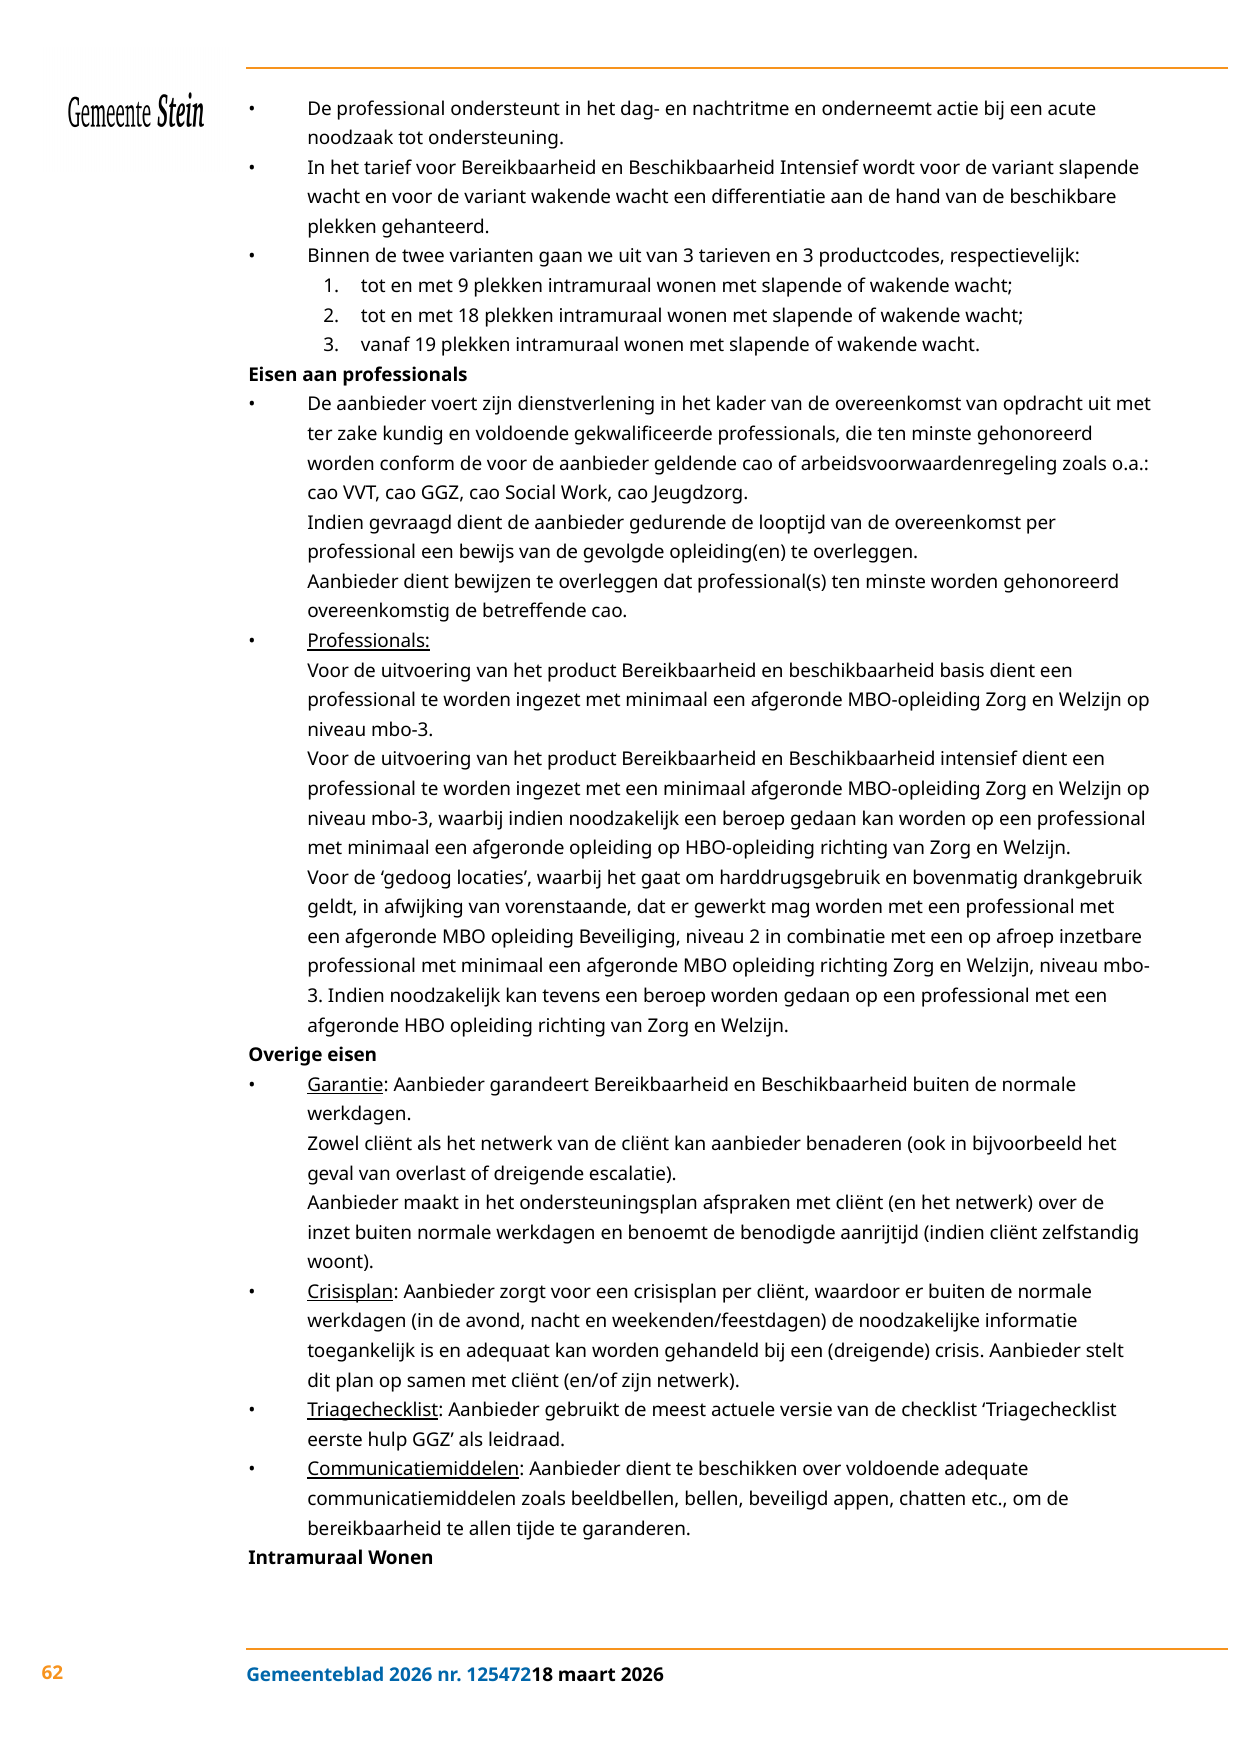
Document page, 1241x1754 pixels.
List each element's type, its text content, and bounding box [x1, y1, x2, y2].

list vanaf 19 plekken intramuraal wonen met slapende of wakende wacht. [323, 331, 1152, 357]
list Voor de uitvoering van het product Bereikbaarheid en Beschikbaarheid intensief dient een professional te worden ingezet met een minimaal afgeronde MBO-opleiding Zorg en Welzijn op niveau mbo-3, waarbij indien noodzakelijk een beroep gedaan kan worden op een professional met minimaal een afgeronde opleiding op HBO-opleiding richting van Zorg en Welzijn. [248, 746, 1152, 860]
list tot en met 18 plekken intramuraal wonen met slapende of wakende wacht; [323, 302, 1152, 328]
text Intramuraal Wonen [248, 1544, 1152, 1570]
list Communicatiemiddelen: Aanbieder dient te beschikken over voldoende adequate communicatiemiddelen zoals beeldbellen, bellen, beveiligd appen, chatten etc., om de bereikbaarheid te allen tijde te garanderen. [248, 1456, 1152, 1541]
list Aanbieder maakt in het ondersteuningsplan afspraken met cliënt (en het netwerk) over de inzet buiten normale werkdagen en benoemt de benodigde aanrijtijd (indien cliënt zelfstandig woont). [248, 1189, 1152, 1274]
list Indien gevraagd dient de aanbieder gedurende de looptijd van de overeenkomst per professional een bewijs van de gevolgde opleiding(en) te overleggen. [248, 509, 1152, 564]
list Voor de ‘gedoog locaties’, waarbij het gaat om harddrugsgebruik en bovenmatig drankgebruik geldt, in afwijking van vorenstaande, dat er gewerkt mag worden met een professional met een afgeronde MBO opleiding Beveiliging, niveau 2 in combinatie met een op afroep inzetbare professional met minimaal een afgeronde MBO opleiding richting Zorg en Welzijn, niveau mbo-3. Indien noodzakelijk kan tevens een beroep worden gedaan op een professional met een afgeronde HBO opleiding richting van Zorg en Welzijn. [248, 864, 1152, 1038]
list In het tarief voor Bereikbaarheid en Beschikbaarheid Intensief wordt voor de variant slapende wacht en voor de variant wakende wacht een differentiatie aan de hand van de beschikbare plekken gehanteerd. [248, 154, 1152, 239]
list Crisisplan: Aanbieder zorgt voor een crisisplan per cliënt, waardoor er buiten de normale werkdagen (in de avond, nacht en weekenden/feestdagen) de noodzakelijke informatie toegankelijk is en adequaat kan worden gehandeld bij een (dreigende) crisis. Aanbieder stelt dit plan op samen met cliënt (en/of zijn netwerk). [248, 1278, 1152, 1393]
list Garantie: Aanbieder garandeert Bereikbaarheid en Beschikbaarheid buiten de normale werkdagen. [248, 1071, 1152, 1126]
list tot en met 9 plekken intramuraal wonen met slapende of wakende wacht; [323, 272, 1152, 298]
list Aanbieder dient bewijzen te overleggen dat professional(s) ten minste worden gehonoreerd overeenkomstig de betreffende cao. [248, 568, 1152, 623]
list Voor de uitvoering van het product Bereikbaarheid en beschikbaarheid basis dient een professional te worden ingezet met minimaal een afgeronde MBO-opleiding Zorg en Welzijn op niveau mbo-3. [248, 657, 1152, 742]
list Binnen de twee varianten gaan we uit van 3 tarieven en 3 productcodes, respectievelijk: [248, 243, 1152, 268]
list Zowel cliënt als het netwerk van de cliënt kan aanbieder benaderen (ook in bijvoorbeeld het geval van overlast of dreigende escalatie). [248, 1130, 1152, 1186]
list Professionals: [248, 627, 1152, 653]
text Overige eisen [248, 1041, 1152, 1067]
text Eisen aan professionals [248, 361, 1152, 387]
picture [41, 47, 231, 172]
list De professional ondersteunt in het dag- en nachtritme en onderneemt actie bij een acute noodzaak tot ondersteuning. [248, 95, 1152, 150]
list Triagechecklist: Aanbieder gebruikt de meest actuele versie van de checklist ‘Triagechecklist eerste hulp GGZ’ als leidraad. [248, 1396, 1152, 1452]
list De aanbieder voert zijn dienstverlening in het kader van de overeenkomst van opdracht uit met ter zake kundig en voldoende gekwalificeerde professionals, die ten minste gehonoreerd worden conform de voor de aanbieder geldende cao of arbeidsvoorwaardenregeling zoals o.a.: cao VVT, cao GGZ, cao Social Work, cao Jeugdzorg. [248, 391, 1152, 505]
